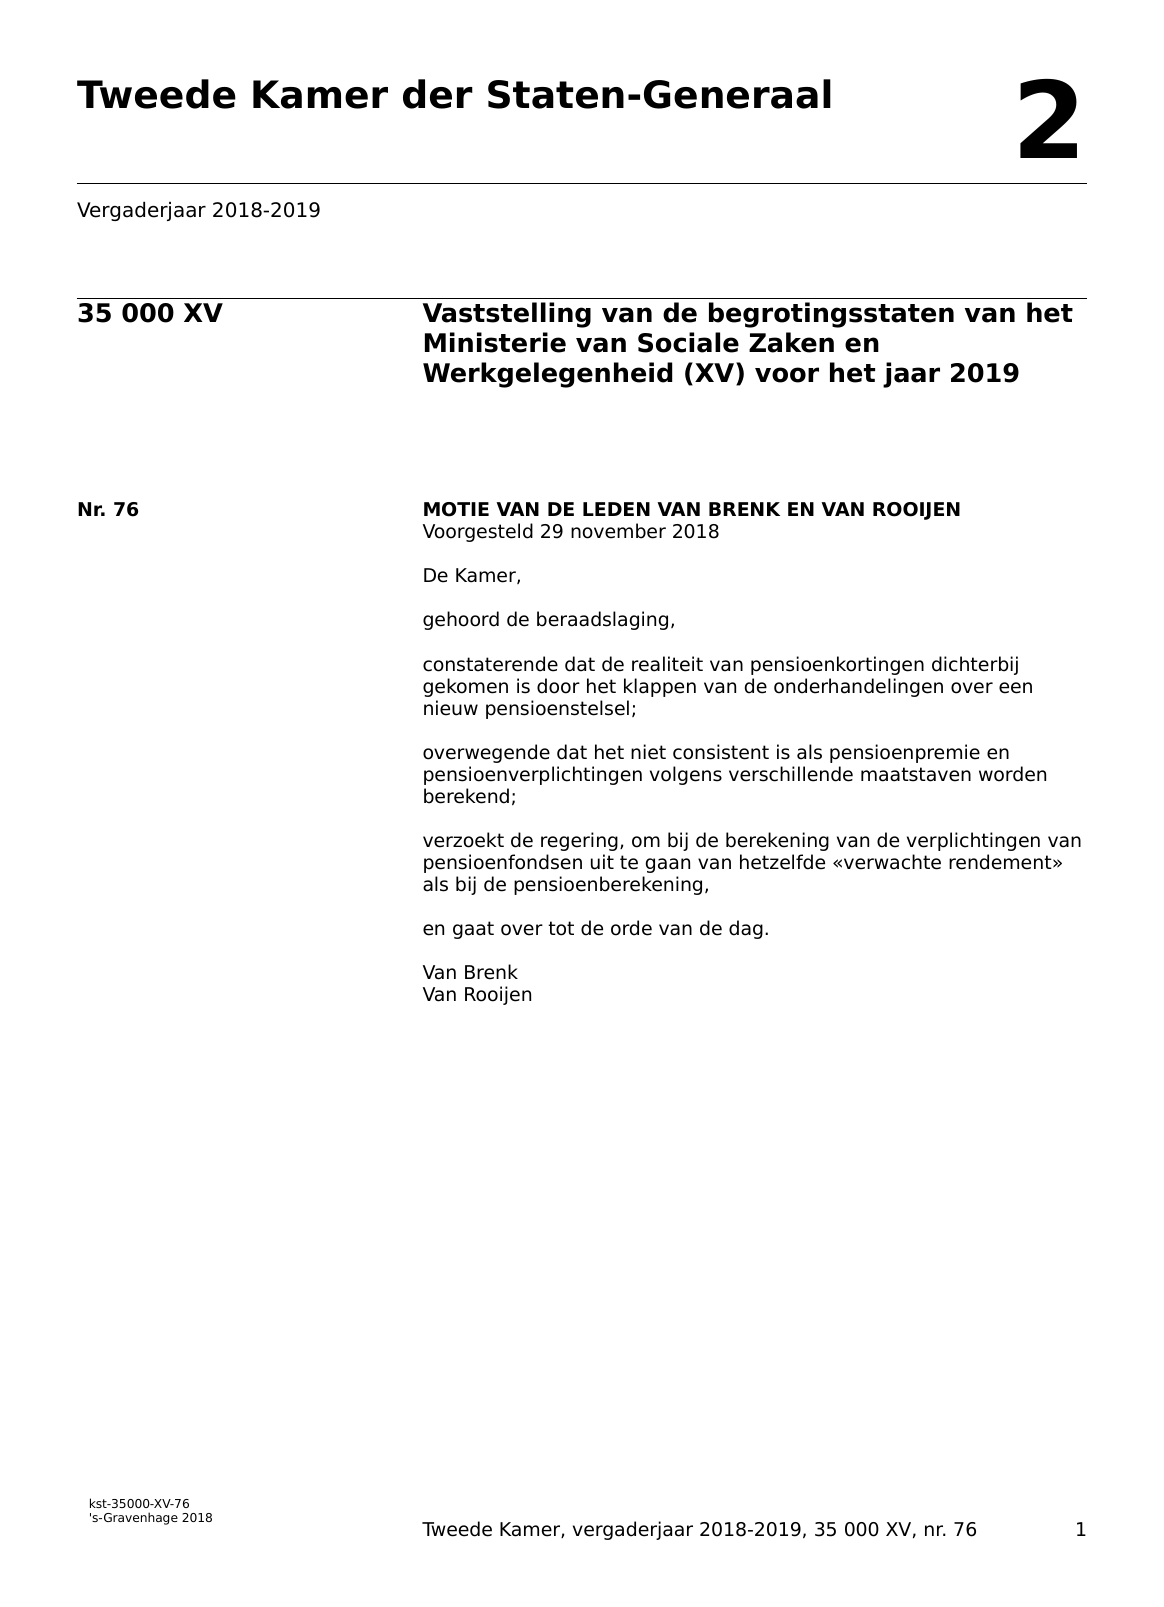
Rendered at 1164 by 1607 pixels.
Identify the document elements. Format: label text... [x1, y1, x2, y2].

text gehoord de beraadslaging, [422, 609, 1087, 631]
text kst-35000-XV-76 [88, 1497, 323, 1511]
text constaterende dat de realiteit van pensioenkortingen dichterbij gekomen is door het klappen van de onderhandelingen over een nieuw pensioenstelsel; [422, 653, 1087, 719]
text De Kamer, [422, 565, 1087, 587]
table_header 2 [886, 59, 1087, 183]
table_header Tweede Kamer der Staten-Generaal [77, 59, 886, 183]
subtitle 35 000 XV Vaststelling van de begrotingsstaten van het Ministerie van Sociale Zaken en Werkgelegenheid (XV) voor het jaar 2019 [77, 299, 1087, 388]
text en gaat over tot de orde van de dag. [422, 918, 1087, 940]
text overwegende dat het niet consistent is als pensioenpremie en pensioenverplichtingen volgens verschillende maatstaven worden berekend; [422, 742, 1087, 808]
text Van Brenk [422, 962, 1087, 984]
text Voorgesteld 29 november 2018 [422, 521, 1087, 543]
subtitle Nr. 76 MOTIE VAN DE LEDEN VAN BRENK EN VAN ROOIJEN [77, 499, 1087, 521]
table_cell Vergaderjaar 2018-2019 [77, 184, 1087, 298]
text 's-Gravenhage 2018 [88, 1511, 323, 1525]
text verzoekt de regering, om bij de berekening van de verplichtingen van pensioenfondsen uit te gaan van hetzelfde «verwachte rendement» als bij de pensioenberekening, [422, 830, 1087, 896]
text Van Rooijen [422, 984, 1087, 1006]
